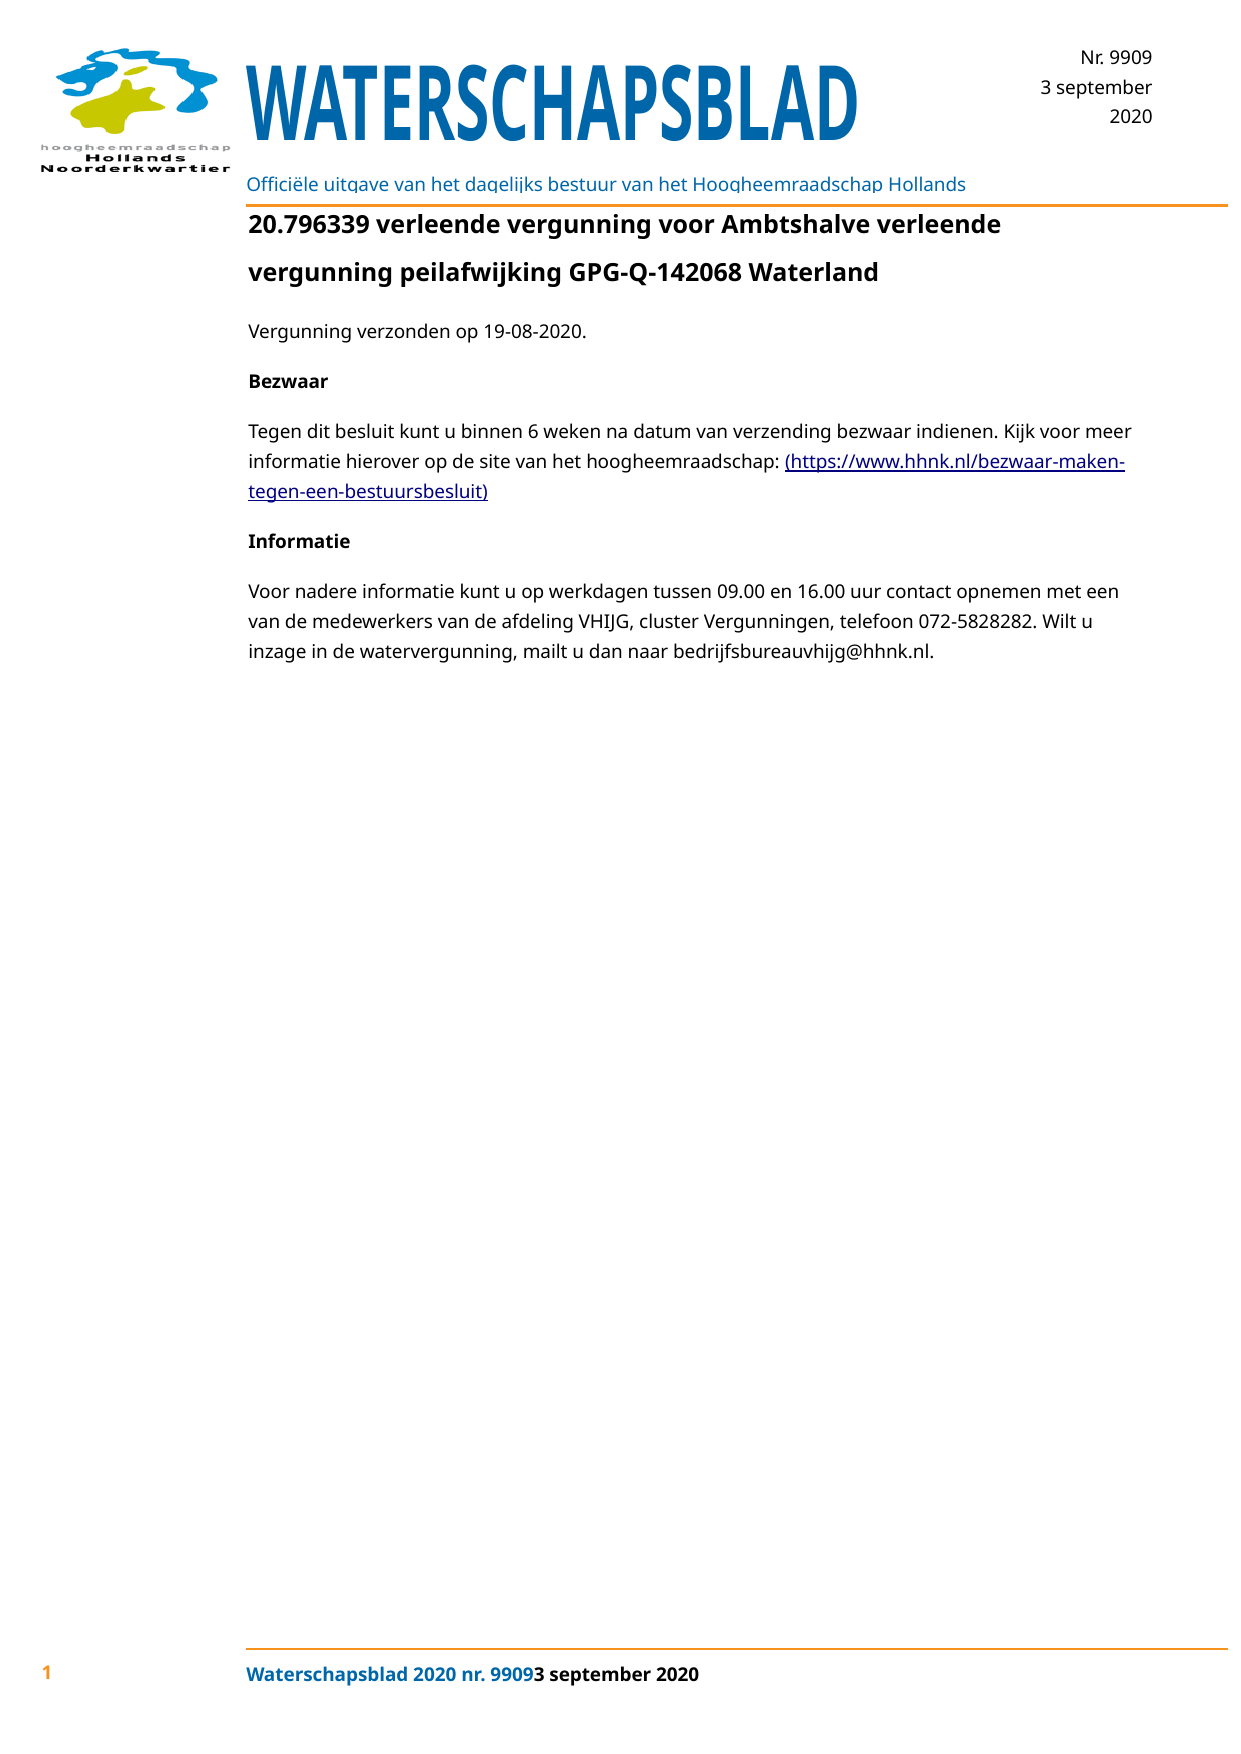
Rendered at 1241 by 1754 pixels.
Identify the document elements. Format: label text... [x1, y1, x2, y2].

text Vergunning verzonden op 19-08-2020. [248, 318, 1152, 344]
text Bezwaar [248, 368, 1152, 394]
text Informatie [248, 528, 1152, 554]
text Tegen dit besluit kunt u binnen 6 weken na datum van verzending bezwaar indienen. Kijk voor meer informatie hierover op de site van het hoogheemraadschap: (https://www.hhnk.nl/bezwaar-maken-tegen-een-bestuursbesluit) [248, 419, 1152, 504]
text 20.796339 verleende vergunning voor Ambtshalve verleende vergunning peilafwijking GPG-Q-142068 Waterland [248, 207, 1152, 288]
picture [41, 47, 231, 172]
text Voor nadere informatie kunt u op werkdagen tussen 09.00 en 16.00 uur contact opnemen met een van de medewerkers van de afdeling VHIJG, cluster Vergunningen, telefoon 072-5828282. Wilt u inzage in de watervergunning, mailt u dan naar bedrijfsbureauvhijg@hhnk.nl. [248, 579, 1152, 664]
